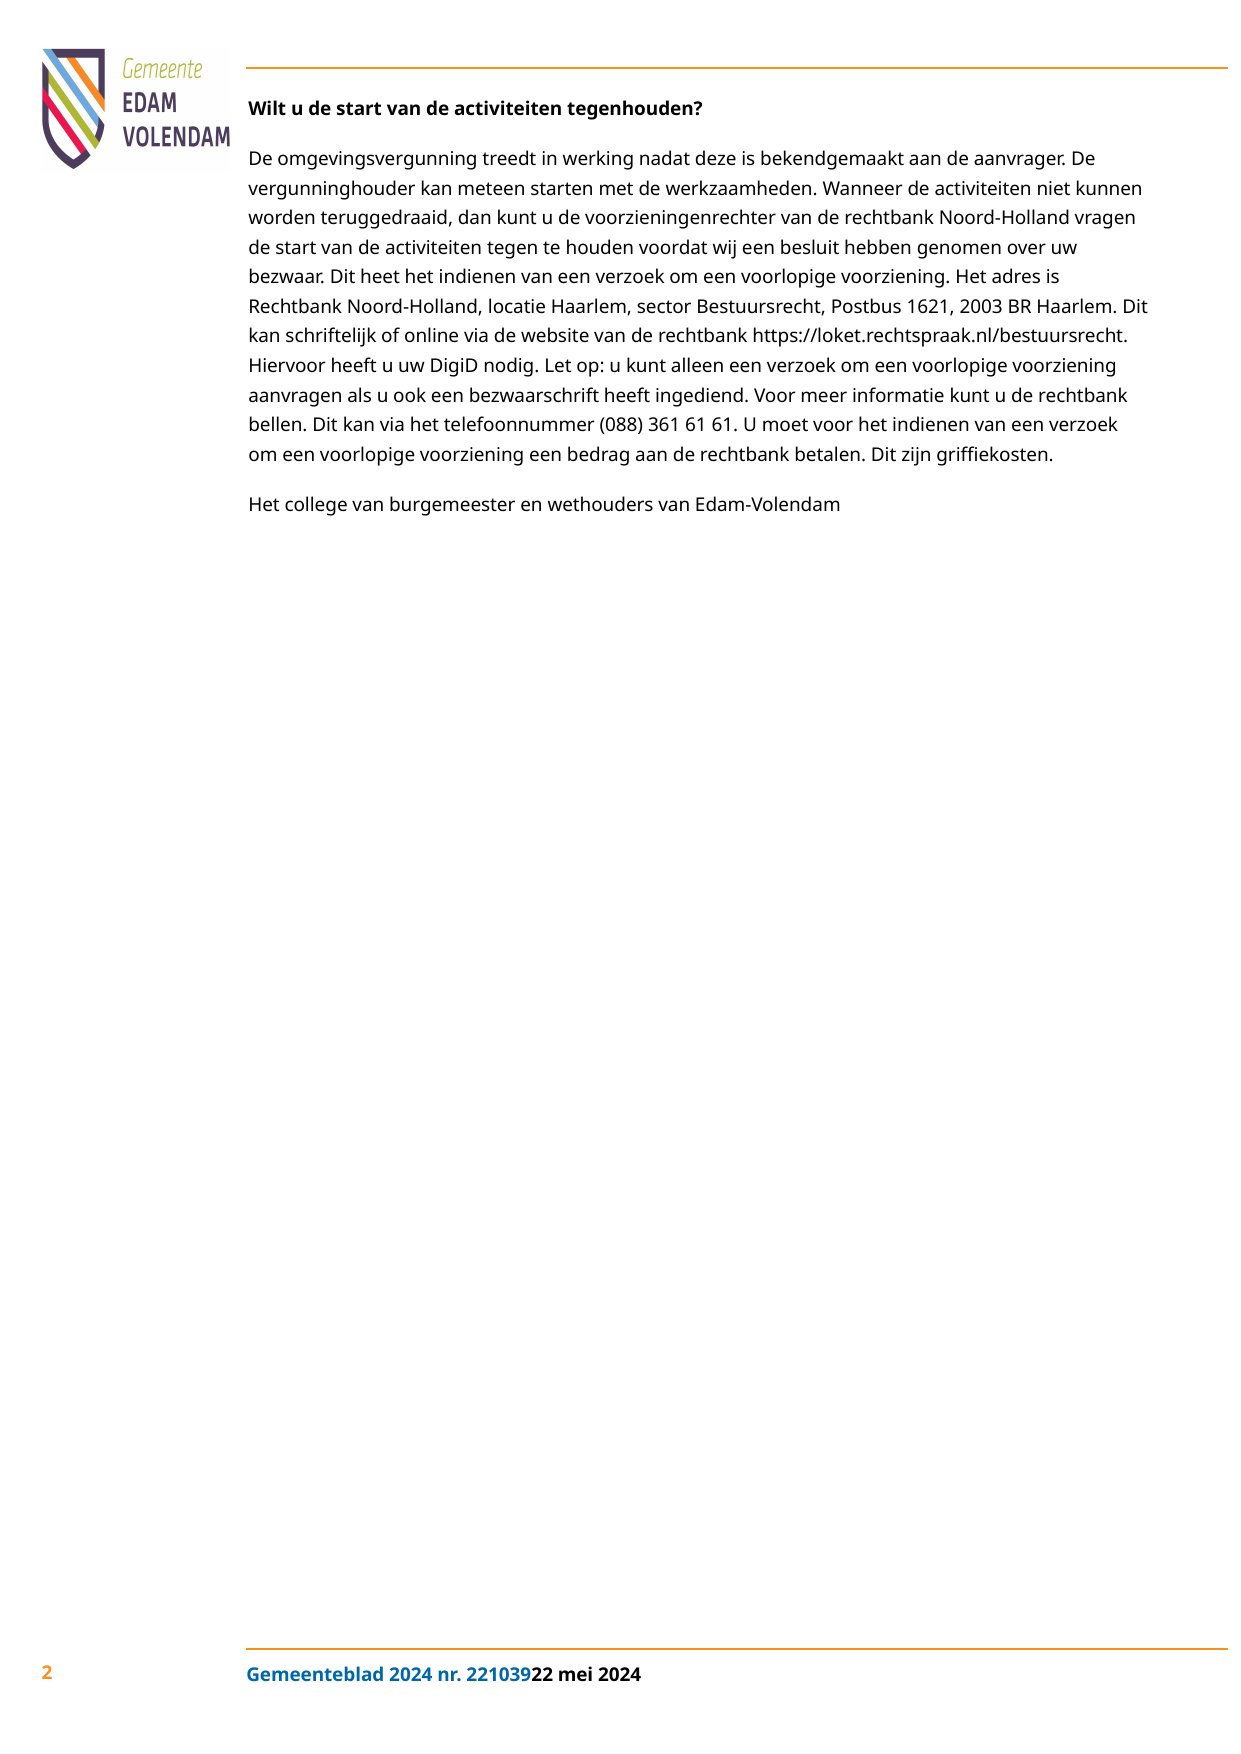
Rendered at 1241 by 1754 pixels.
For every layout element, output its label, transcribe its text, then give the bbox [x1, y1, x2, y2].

text Het college van burgemeester en wethouders van Edam-Volendam [248, 491, 1152, 517]
picture [41, 47, 231, 172]
text De omgevingsvergunning treedt in werking nadat deze is bekendgemaakt aan de aanvrager. De vergunninghouder kan meteen starten met de werkzaamheden. Wanneer de activiteiten niet kunnen worden teruggedraaid, dan kunt u de voorzieningenrechter van de rechtbank Noord-Holland vragen de start van de activiteiten tegen te houden voordat wij een besluit hebben genomen over uw bezwaar. Dit heet het indienen van een verzoek om een voorlopige voorziening. Het adres is Rechtbank Noord-Holland, locatie Haarlem, sector Bestuursrecht, Postbus 1621, 2003 BR Haarlem. Dit kan schriftelijk of online via de website van de rechtbank https://loket.rechtspraak.nl/bestuursrecht. Hiervoor heeft u uw DigiD nodig. Let op: u kunt alleen een verzoek om een voorlopige voorziening aanvragen als u ook een bezwaarschrift heeft ingediend. Voor meer informatie kunt u de rechtbank bellen. Dit kan via het telefoonnummer (088) 361 61 61. U moet voor het indienen van een verzoek om een voorlopige voorziening een bedrag aan de rechtbank betalen. Dit zijn griffiekosten. [248, 145, 1152, 467]
text Wilt u de start van de activiteiten tegenhouden? [248, 95, 1152, 121]
